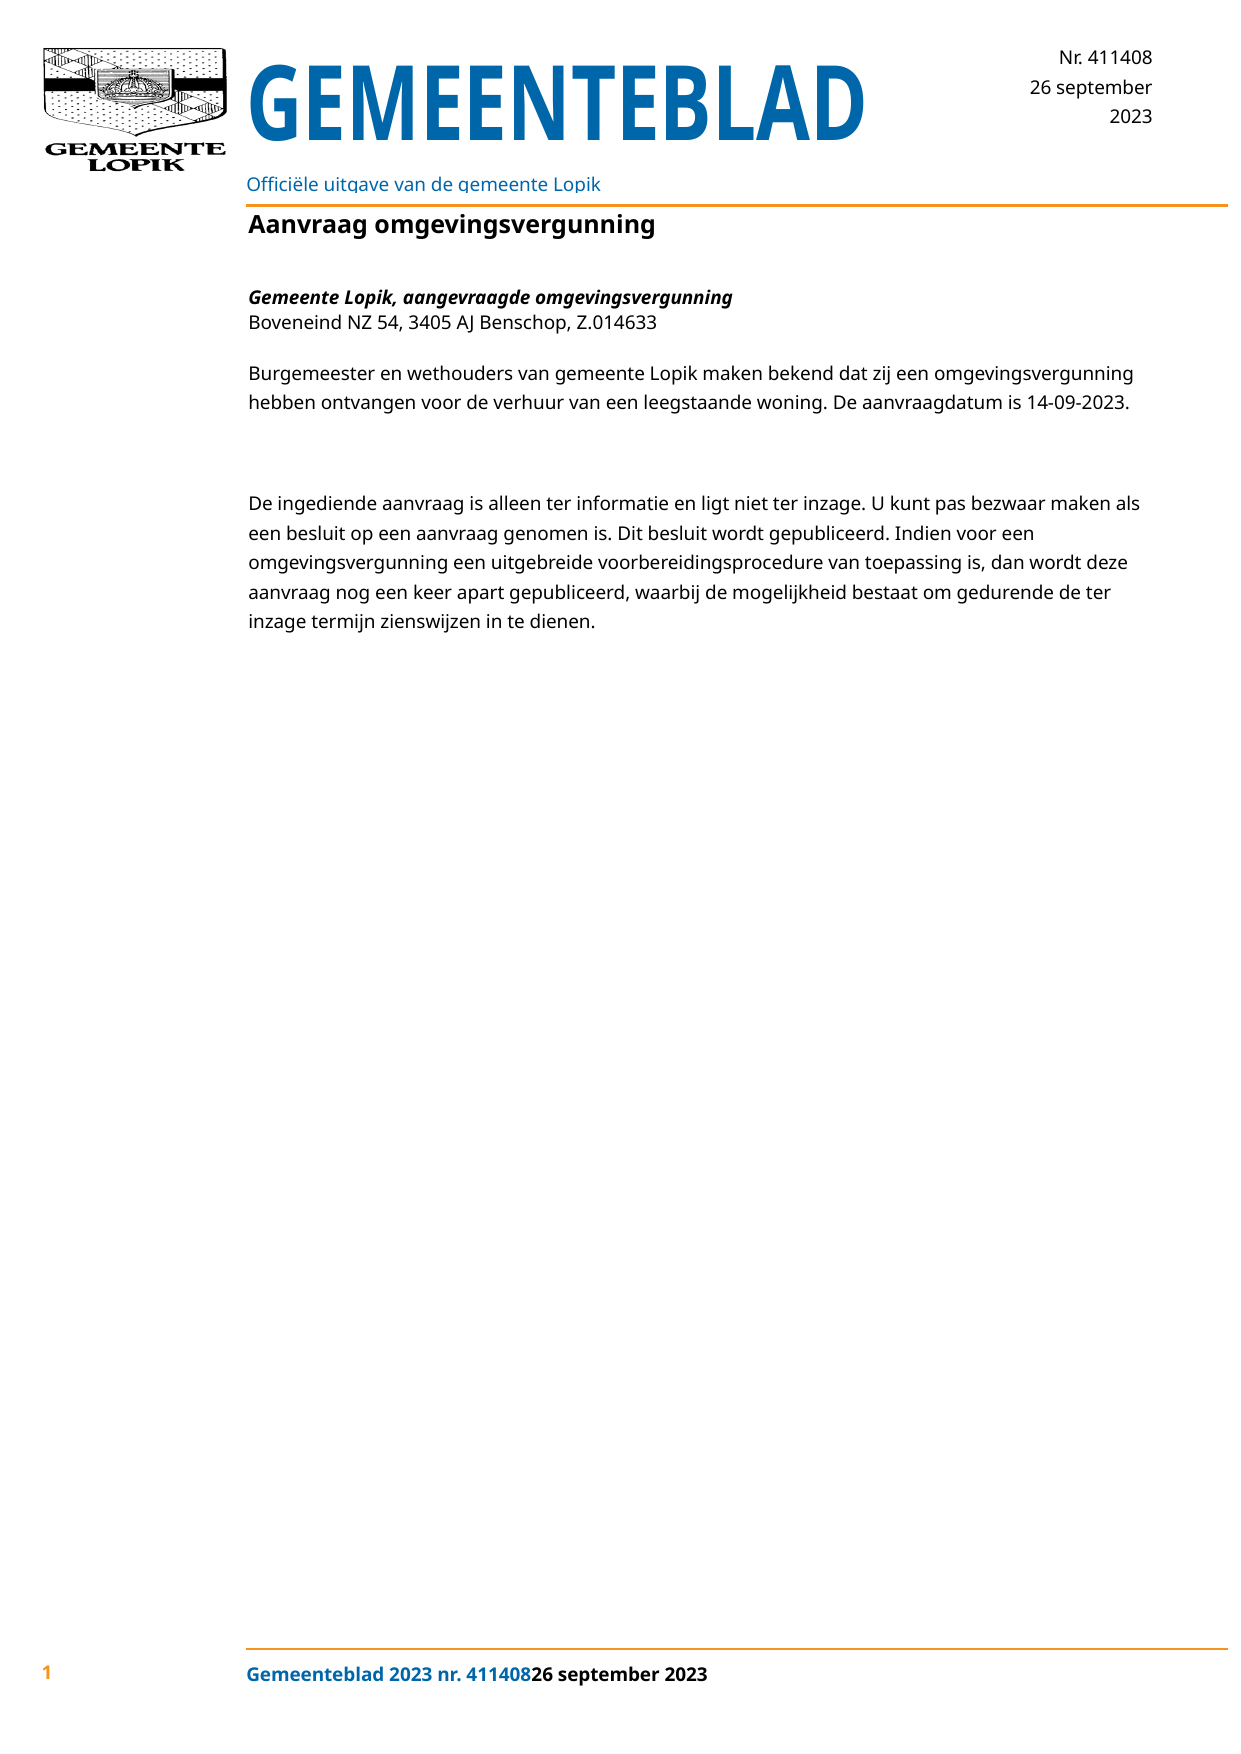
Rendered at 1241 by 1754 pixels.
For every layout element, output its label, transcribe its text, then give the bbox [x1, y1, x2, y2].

text De ingediende aanvraag is alleen ter informatie en ligt niet ter inzage. U kunt pas bezwaar maken als een besluit op een aanvraag genomen is. Dit besluit wordt gepubliceerd. Indien voor een omgevingsvergunning een uitgebreide voorbereidingsprocedure van toepassing is, dan wordt deze aanvraag nog een keer apart gepubliceerd, waarbij de mogelijkheid bestaat om gedurende de ter inzage termijn zienswijzen in te dienen. [248, 490, 1152, 634]
text Gemeente Lopik, aangevraagde omgevingsvergunning [248, 284, 1152, 309]
picture [41, 47, 231, 172]
text Burgemeester en wethouders van gemeente Lopik maken bekend dat zij een omgevingsvergunning hebben ontvangen voor de verhuur van een leegstaande woning. De aanvraagdatum is 14-09-2023. [248, 360, 1152, 415]
text Boveneind NZ 54, 3405 AJ Benschop, Z.014633 [248, 309, 1152, 335]
text Aanvraag omgevingsvergunning [248, 207, 1152, 241]
